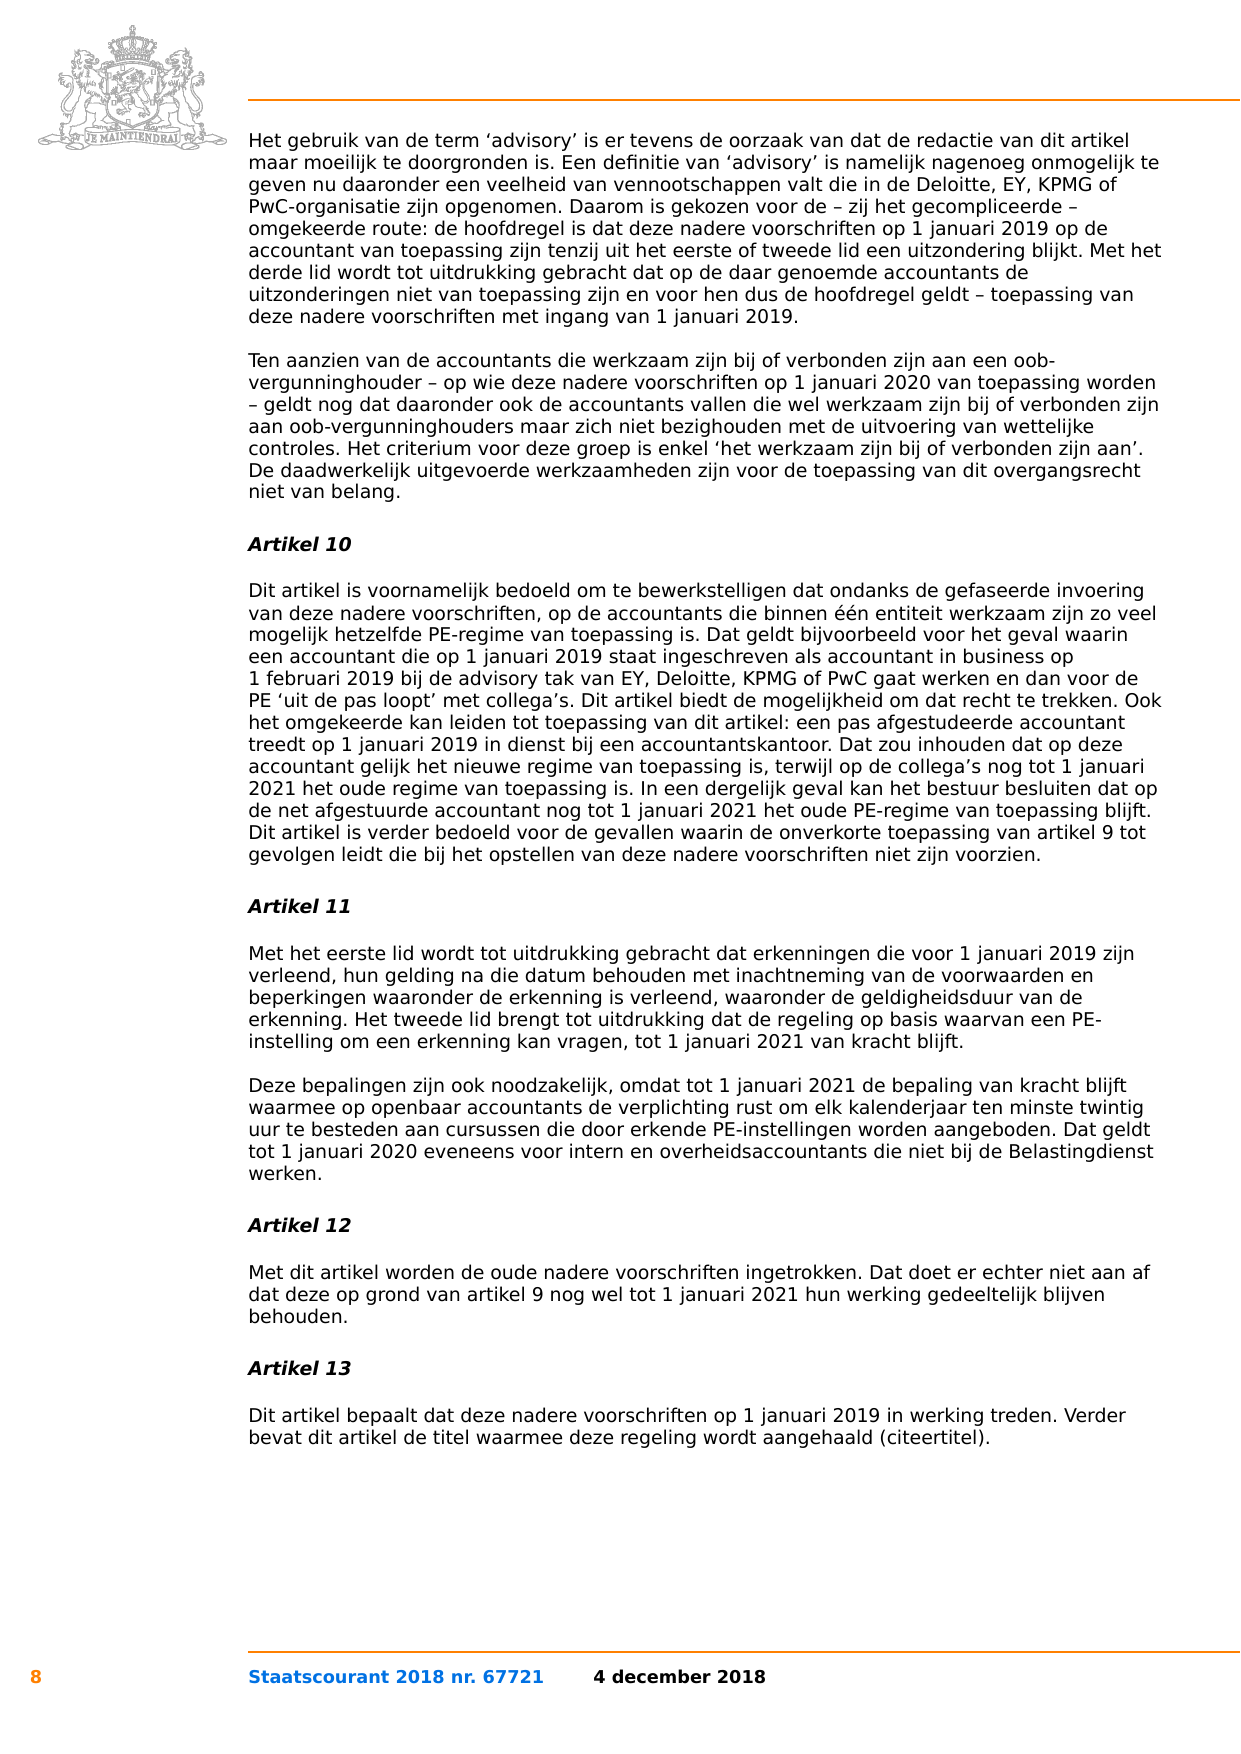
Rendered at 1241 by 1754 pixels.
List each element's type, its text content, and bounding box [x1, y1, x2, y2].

subtitle Artikel 10 [248, 533, 1163, 555]
subtitle Artikel 11 [248, 896, 1163, 918]
text Het gebruik van de term ‘advisory’ is er tevens de oorzaak van dat de redactie van dit artikel maar moeilijk te doorgronden is. Een definitie van ‘advisory’ is namelijk nagenoeg onmogelijk te geven nu daaronder een veelheid van vennootschappen valt die in de Deloitte, EY, KPMG of PwC-organisatie zijn opgenomen. Daarom is gekozen voor de – zij het gecompliceerde – omgekeerde route: de hoofdregel is dat deze nadere voorschriften op 1 januari 2019 op de accountant van toepassing zijn tenzij uit het eerste of tweede lid een uitzondering blijkt. Met het derde lid wordt tot uitdrukking gebracht dat op de daar genoemde accountants de uitzonderingen niet van toepassing zijn en voor hen dus de hoofdregel geldt – toepassing van deze nadere voorschriften met ingang van 1 januari 2019. [248, 130, 1163, 328]
subtitle Artikel 13 [248, 1358, 1163, 1380]
text Dit artikel bepaalt dat deze nadere voorschriften op 1 januari 2019 in werking treden. Verder bevat dit artikel de titel waarmee deze regeling wordt aangehaald (citeertitel). [248, 1405, 1163, 1449]
text Ten aanzien van de accountants die werkzaam zijn bij of verbonden zijn aan een oob-vergunninghouder – op wie deze nadere voorschriften op 1 januari 2020 van toepassing worden – geldt nog dat daaronder ook de accountants vallen die wel werkzaam zijn bij of verbonden zijn aan oob-vergunninghouders maar zich niet bezighouden met de uitvoering van wettelijke controles. Het criterium voor deze groep is enkel ‘het werkzaam zijn bij of verbonden zijn aan’. De daadwerkelijk uitgevoerde werkzaamheden zijn voor de toepassing van dit overgangsrecht niet van belang. [248, 349, 1163, 503]
text Dit artikel is voornamelijk bedoeld om te bewerkstelligen dat ondanks de gefaseerde invoering van deze nadere voorschriften, op de accountants die binnen één entiteit werkzaam zijn zo veel mogelijk hetzelfde PE-regime van toepassing is. Dat geldt bijvoorbeeld voor het geval waarin een accountant die op 1 januari 2019 staat ingeschreven als accountant in business op 1 februari 2019 bij de advisory tak van EY, Deloitte, KPMG of PwC gaat werken en dan voor de PE ‘uit de pas loopt’ met collega’s. Dit artikel biedt de mogelijkheid om dat recht te trekken. Ook het omgekeerde kan leiden tot toepassing van dit artikel: een pas afgestudeerde accountant treedt op 1 januari 2019 in dienst bij een accountantskantoor. Dat zou inhouden dat op deze accountant gelijk het nieuwe regime van toepassing is, terwijl op de collega’s nog tot 1 januari 2021 het oude regime van toepassing is. In een dergelijk geval kan het bestuur besluiten dat op de net afgestuurde accountant nog tot 1 januari 2021 het oude PE-regime van toepassing blijft. Dit artikel is verder bedoeld voor de gevallen waarin de onverkorte toepassing van artikel 9 tot gevolgen leidt die bij het opstellen van deze nadere voorschriften niet zijn voorzien. [248, 580, 1163, 866]
picture [38, 25, 227, 150]
text Met het eerste lid wordt tot uitdrukking gebracht dat erkenningen die voor 1 januari 2019 zijn verleend, hun gelding na die datum behouden met inachtneming van de voorwaarden en beperkingen waaronder de erkenning is verleend, waaronder de geldigheidsduur van de erkenning. Het tweede lid brengt tot uitdrukking dat de regeling op basis waarvan een PE-instelling om een erkenning kan vragen, tot 1 januari 2021 van kracht blijft. [248, 943, 1163, 1053]
subtitle Artikel 12 [248, 1215, 1163, 1237]
text Met dit artikel worden de oude nadere voorschriften ingetrokken. Dat doet er echter niet aan af dat deze op grond van artikel 9 nog wel tot 1 januari 2021 hun werking gedeeltelijk blijven behouden. [248, 1262, 1163, 1328]
text Deze bepalingen zijn ook noodzakelijk, omdat tot 1 januari 2021 de bepaling van kracht blijft waarmee op openbaar accountants de verplichting rust om elk kalenderjaar ten minste twintig uur te besteden aan cursussen die door erkende PE-instellingen worden aangeboden. Dat geldt tot 1 januari 2020 eveneens voor intern en overheidsaccountants die niet bij de Belastingdienst werken. [248, 1075, 1163, 1185]
